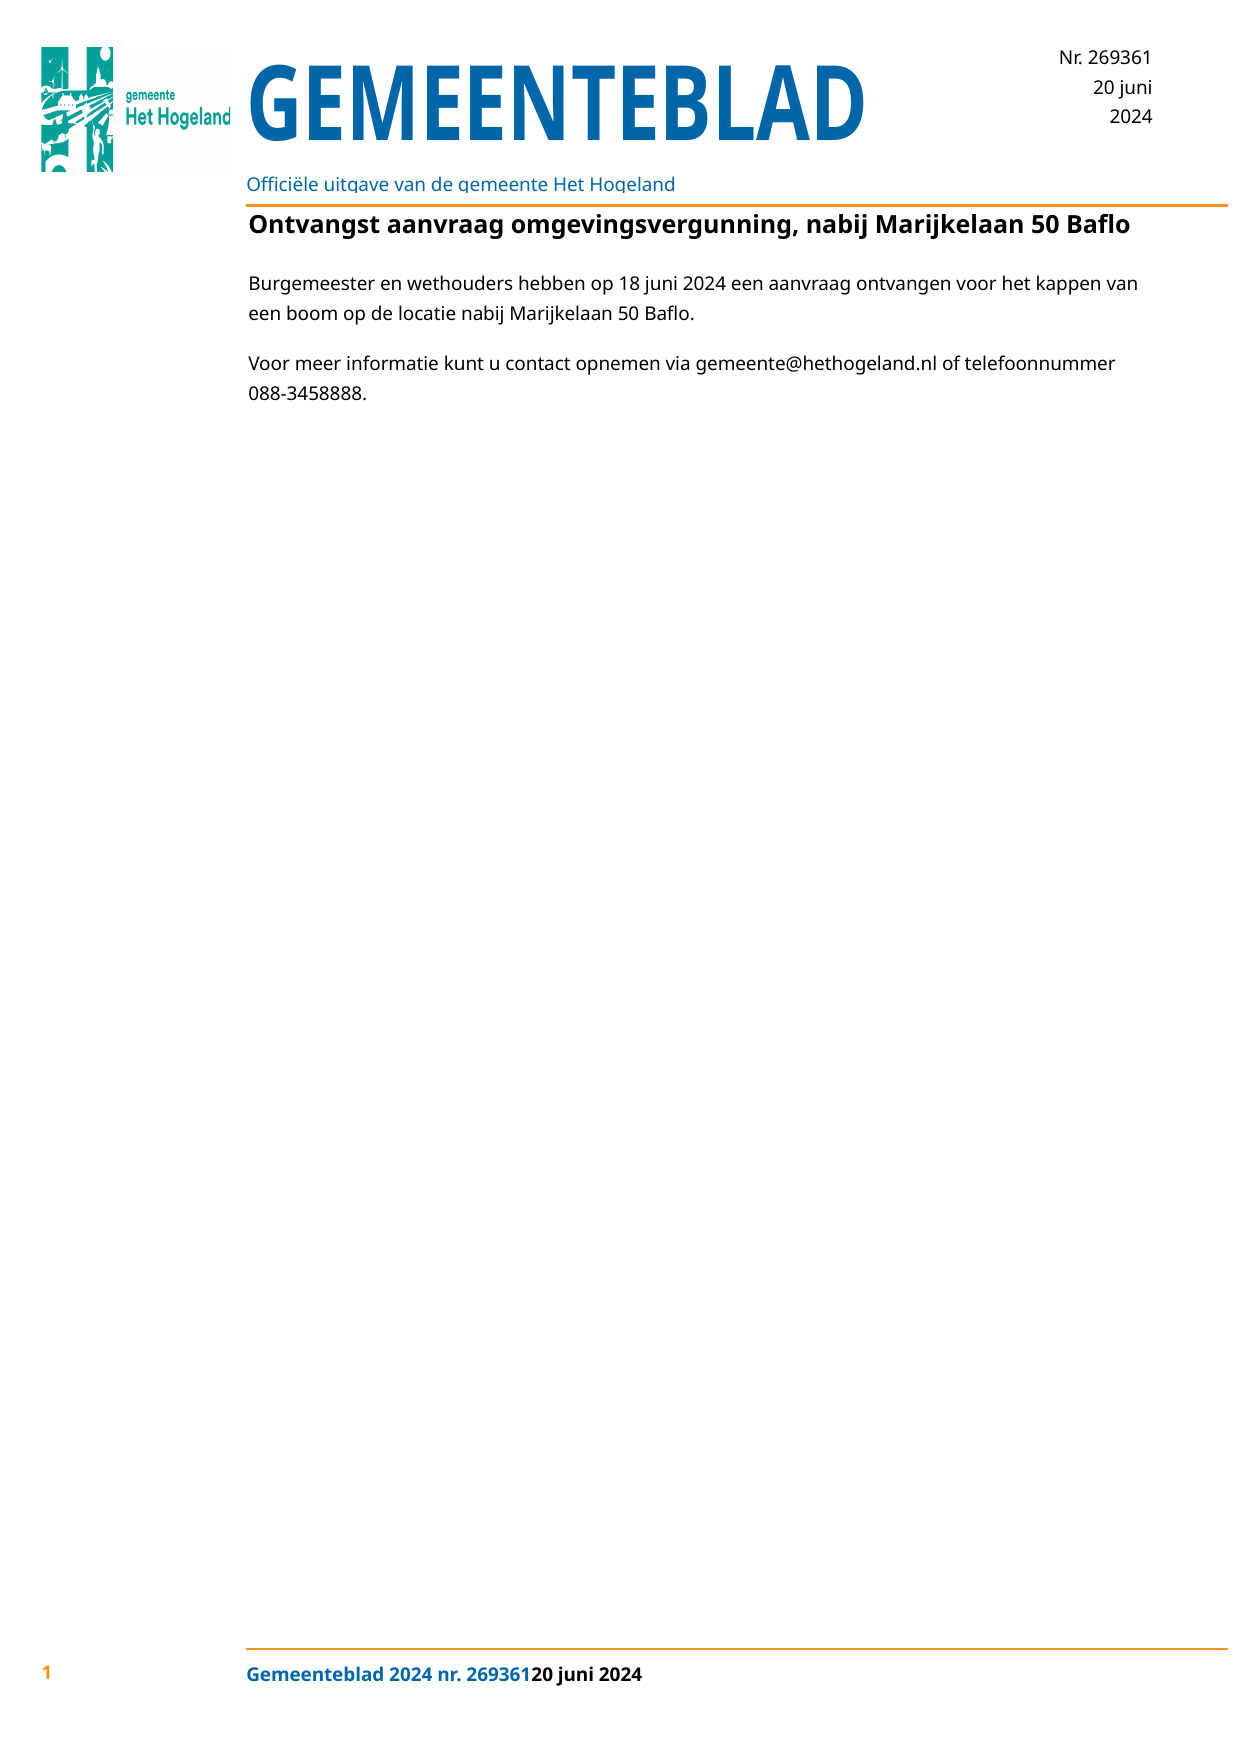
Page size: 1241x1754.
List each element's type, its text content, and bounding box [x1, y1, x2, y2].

text Ontvangst aanvraag omgevingsvergunning, nabij Marijkelaan 50 Baflo [248, 207, 1152, 241]
picture [41, 47, 231, 172]
text Voor meer informatie kunt u contact opnemen via gemeente@hethogeland.nl of telefoonnummer 088-3458888. [248, 350, 1152, 406]
text Burgemeester en wethouders hebben op 18 juni 2024 een aanvraag ontvangen voor het kappen van een boom op de locatie nabij Marijkelaan 50 Baflo. [248, 270, 1152, 326]
